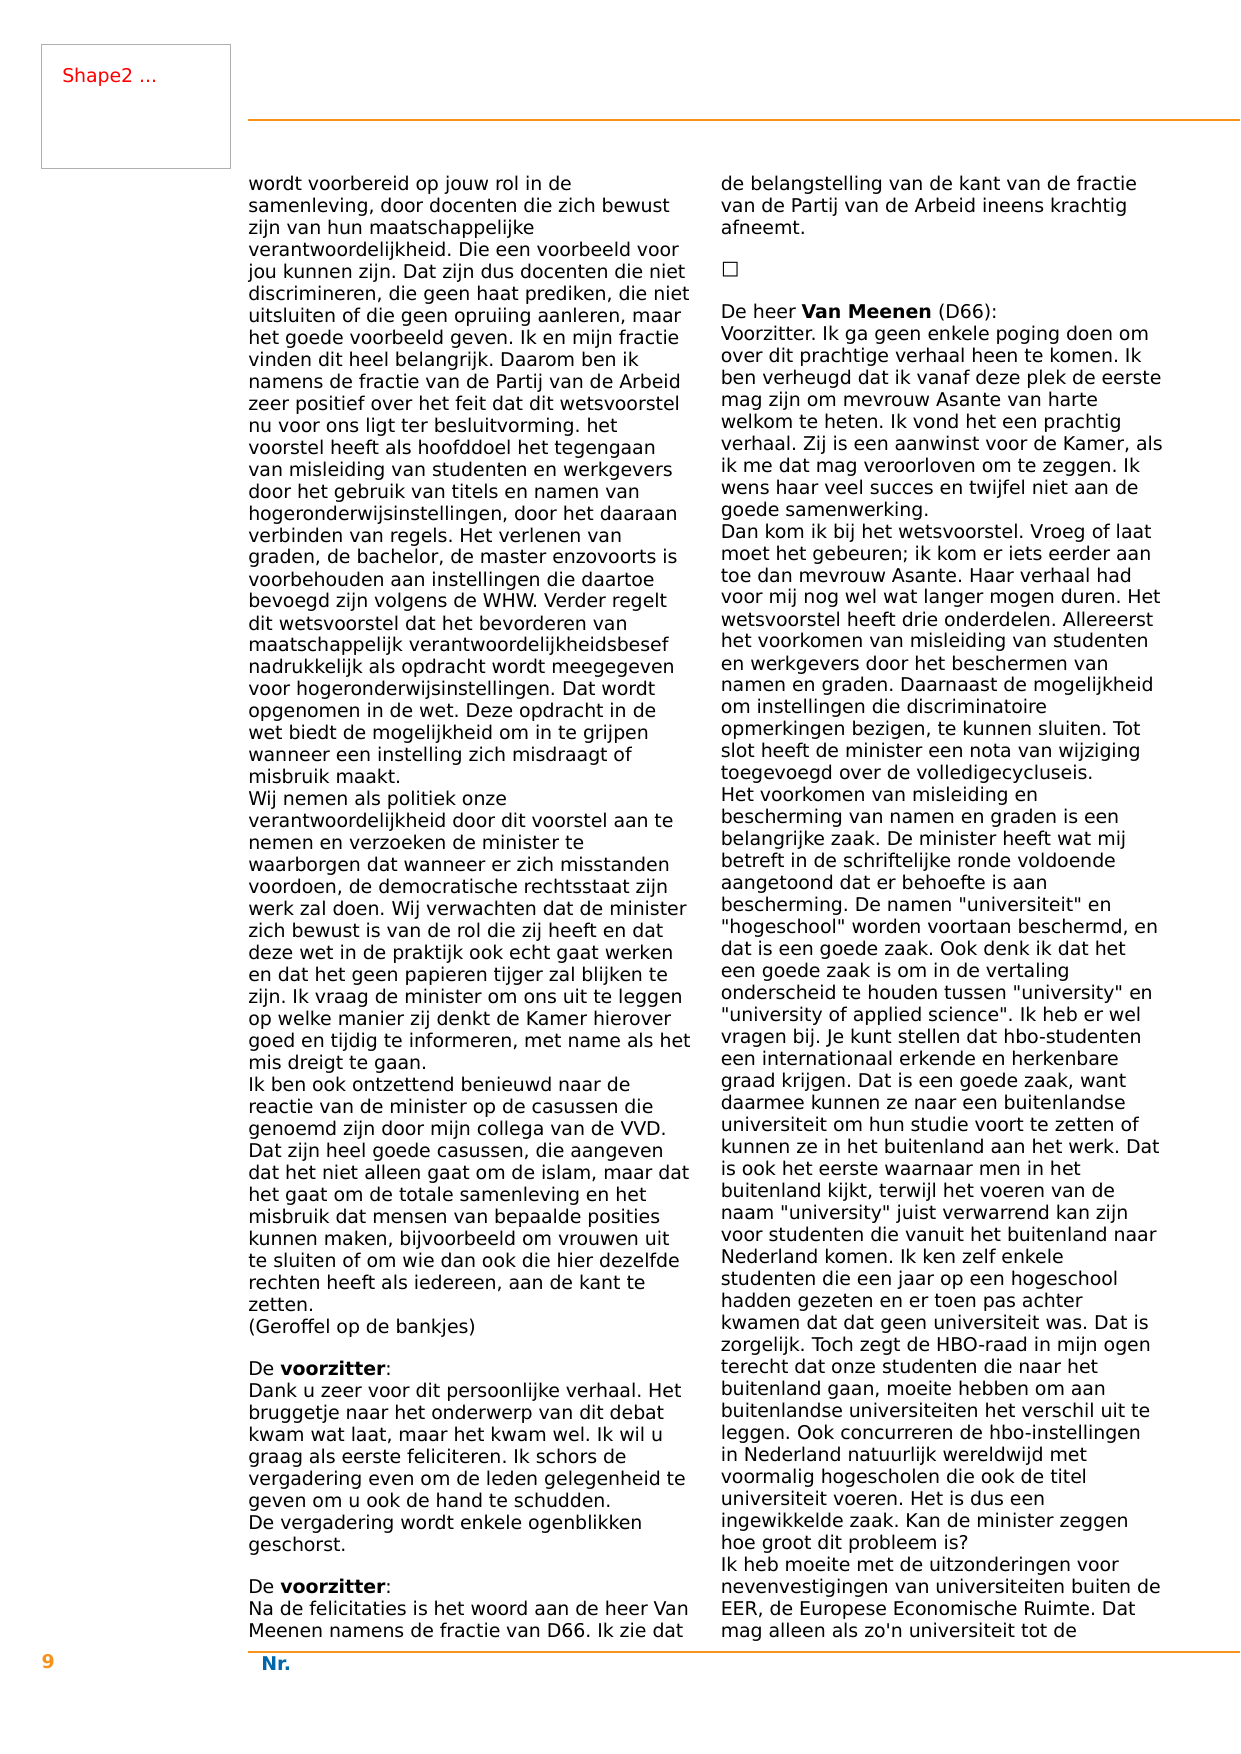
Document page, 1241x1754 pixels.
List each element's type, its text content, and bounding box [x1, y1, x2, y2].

text de belangstelling van de kant van de fractie van de Partij van de Arbeid ineens krachtig afneemt. [721, 173, 1163, 239]
text De vergadering wordt enkele ogenblikken geschorst. [248, 1512, 691, 1556]
text Na de felicitaties is het woord aan de heer Van Meenen namens de fractie van D66. Ik zie dat [248, 1597, 691, 1641]
text De heer Van Meenen (D66): [721, 301, 1163, 323]
text De voorzitter: [248, 1576, 691, 1597]
text Dan kom ik bij het wetsvoorstel. Vroeg of laat moet het gebeuren; ik kom er iets eerder aan toe dan mevrouw Asante. Haar verhaal had voor mij nog wel wat langer mogen duren. Het wetsvoorstel heeft drie onderdelen. Allereerst het voorkomen van misleiding van studenten en werkgevers door het beschermen van namen en graden. Daarnaast de mogelijkheid om instellingen die discriminatoire opmerkingen bezigen, te kunnen sluiten. Tot slot heeft de minister een nota van wijziging toegevoegd over de volledigecycluseis. [721, 521, 1163, 784]
text De voorzitter: [248, 1358, 691, 1380]
text ⬜ [721, 259, 1163, 281]
text Ik ben ook ontzettend benieuwd naar de reactie van de minister op de casussen die genoemd zijn door mijn collega van de VVD. Dat zijn heel goede casussen, die aangeven dat het niet alleen gaat om de islam, maar dat het gaat om de totale samenleving en het misbruik dat mensen van bepaalde posities kunnen maken, bijvoorbeeld om vrouwen uit te sluiten of om wie dan ook die hier dezelfde rechten heeft als iedereen, aan de kant te zetten. [248, 1074, 691, 1316]
text Ik heb moeite met de uitzonderingen voor nevenvestigingen van universiteiten buiten de EER, de Europese Economische Ruimte. Dat mag alleen als zo'n universiteit tot de [721, 1553, 1163, 1641]
text Wij nemen als politiek onze verantwoordelijkheid door dit voorstel aan te nemen en verzoeken de minister te waarborgen dat wanneer er zich misstanden voordoen, de democratische rechtsstaat zijn werk zal doen. Wij verwachten dat de minister zich bewust is van de rol die zij heeft en dat deze wet in de praktijk ook echt gaat werken en dat het geen papieren tijger zal blijken te zijn. Ik vraag de minister om ons uit te leggen op welke manier zij denkt de Kamer hierover goed en tijdig te informeren, met name als het mis dreigt te gaan. [248, 788, 691, 1074]
text wordt voorbereid op jouw rol in de samenleving, door docenten die zich bewust zijn van hun maatschappelijke verantwoordelijkheid. Die een voorbeeld voor jou kunnen zijn. Dat zijn dus docenten die niet discrimineren, die geen haat prediken, die niet uitsluiten of die geen opruiing aanleren, maar het goede voorbeeld geven. Ik en mijn fractie vinden dit heel belangrijk. Daarom ben ik namens de fractie van de Partij van de Arbeid zeer positief over het feit dat dit wetsvoorstel nu voor ons ligt ter besluitvorming. het voorstel heeft als hoofddoel het tegengaan van misleiding van studenten en werkgevers door het gebruik van titels en namen van hogeronderwijsinstellingen, door het daaraan verbinden van regels. Het verlenen van graden, de bachelor, de master enzovoorts is voorbehouden aan instellingen die daartoe bevoegd zijn volgens de WHW. Verder regelt dit wetsvoorstel dat het bevorderen van maatschappelijk verantwoordelijkheidsbesef nadrukkelijk als opdracht wordt meegegeven voor hogeronderwijsinstellingen. Dat wordt opgenomen in de wet. Deze opdracht in de wet biedt de mogelijkheid om in te grijpen wanneer een instelling zich misdraagt of misbruik maakt. [248, 173, 691, 788]
text Het voorkomen van misleiding en bescherming van namen en graden is een belangrijke zaak. De minister heeft wat mij betreft in de schriftelijke ronde voldoende aangetoond dat er behoefte is aan bescherming. De namen "universiteit" en "hogeschool" worden voortaan beschermd, en dat is een goede zaak. Ook denk ik dat het een goede zaak is om in de vertaling onderscheid te houden tussen "university" en "university of applied science". Ik heb er wel vragen bij. Je kunt stellen dat hbo-studenten een internationaal erkende en herkenbare graad krijgen. Dat is een goede zaak, want daarmee kunnen ze naar een buitenlandse universiteit om hun studie voort te zetten of kunnen ze in het buitenland aan het werk. Dat is ook het eerste waarnaar men in het buitenland kijkt, terwijl het voeren van de naam "university" juist verwarrend kan zijn voor studenten die vanuit het buitenland naar Nederland komen. Ik ken zelf enkele studenten die een jaar op een hogeschool hadden gezeten en er toen pas achter kwamen dat dat geen universiteit was. Dat is zorgelijk. Toch zegt de HBO-raad in mijn ogen terecht dat onze studenten die naar het buitenland gaan, moeite hebben om aan buitenlandse universiteiten het verschil uit te leggen. Ook concurreren de hbo-instellingen in Nederland natuurlijk wereldwijd met voormalig hogescholen die ook de titel universiteit voeren. Het is dus een ingewikkelde zaak. Kan de minister zeggen hoe groot dit probleem is? [721, 784, 1163, 1553]
text (Geroffel op de bankjes) [248, 1316, 691, 1338]
text Dank u zeer voor dit persoonlijke verhaal. Het bruggetje naar het onderwerp van dit debat kwam wat laat, maar het kwam wel. Ik wil u graag als eerste feliciteren. Ik schors de vergadering even om de leden gelegenheid te geven om u ook de hand te schudden. [248, 1380, 691, 1512]
text Voorzitter. Ik ga geen enkele poging doen om over dit prachtige verhaal heen te komen. Ik ben verheugd dat ik vanaf deze plek de eerste mag zijn om mevrouw Asante van harte welkom te heten. Ik vond het een prachtig verhaal. Zij is een aanwinst voor de Kamer, als ik me dat mag veroorloven om te zeggen. Ik wens haar veel succes en twijfel niet aan de goede samenwerking. [721, 323, 1163, 521]
